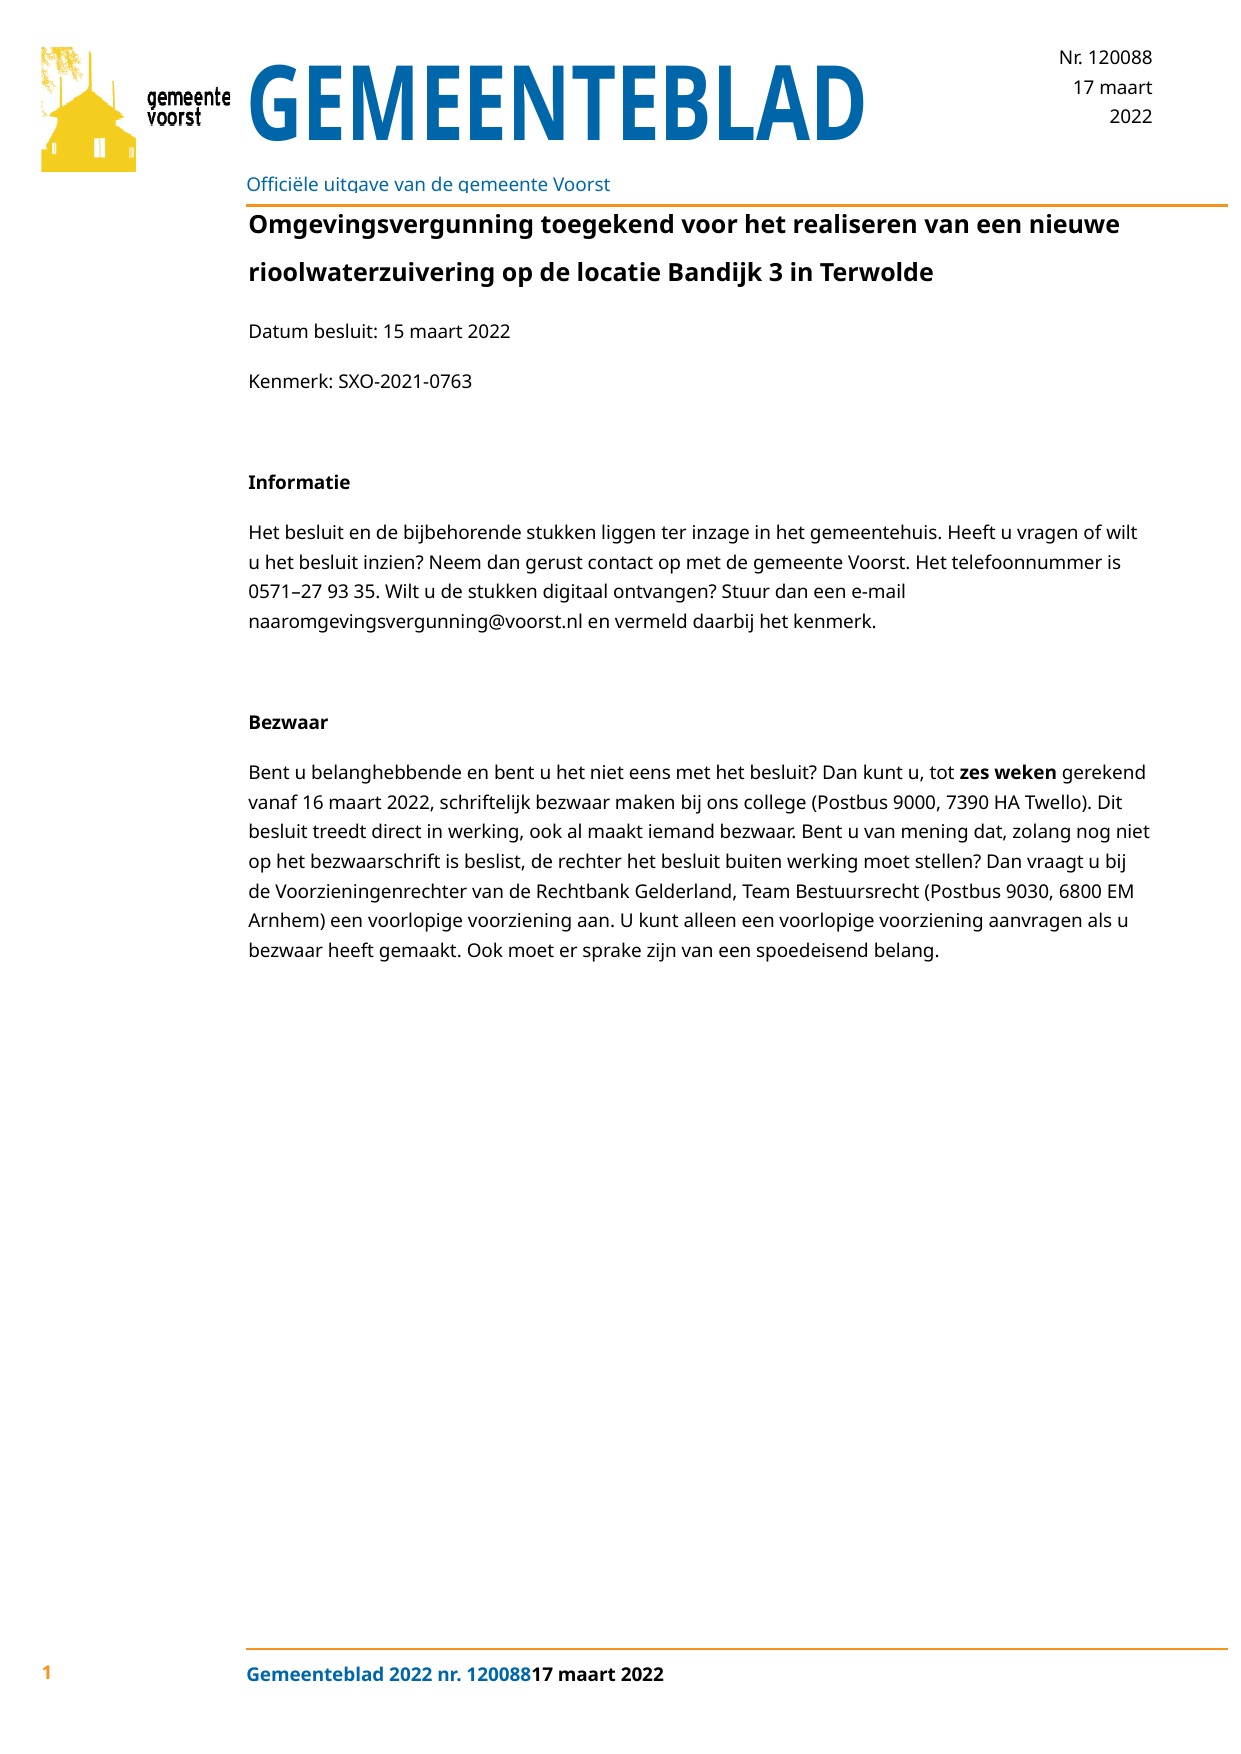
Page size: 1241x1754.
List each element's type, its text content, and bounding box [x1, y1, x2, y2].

picture [41, 47, 231, 172]
text Het besluit en de bijbehorende stukken liggen ter inzage in het gemeentehuis. Heeft u vragen of wilt u het besluit inzien? Neem dan gerust contact op met de gemeente Voorst. Het telefoonnummer is 0571–27 93 35. Wilt u de stukken digitaal ontvangen? Stuur dan een e-mail naaromgevingsvergunning@voorst.nl en vermeld daarbij het kenmerk. [248, 519, 1152, 634]
text Kenmerk: SXO-2021-0763 [248, 368, 1152, 394]
text Datum besluit: 15 maart 2022 [248, 318, 1152, 344]
text Omgevingsvergunning toegekend voor het realiseren van een nieuwe rioolwaterzuivering op de locatie Bandijk 3 in Terwolde [248, 207, 1152, 288]
text Bezwaar [248, 709, 1152, 735]
text Bent u belanghebbende en bent u het niet eens met het besluit? Dan kunt u, tot zes weken gerekend vanaf 16 maart 2022, schriftelijk bezwaar maken bij ons college (Postbus 9000, 7390 HA Twello). Dit besluit treedt direct in werking, ook al maakt iemand bezwaar. Bent u van mening dat, zolang nog niet op het bezwaarschrift is beslist, de rechter het besluit buiten werking moet stellen? Dan vraagt u bij de Voorzieningenrechter van de Rechtbank Gelderland, Team Bestuursrecht (Postbus 9030, 6800 EM Arnhem) een voorlopige voorziening aan. U kunt alleen een voorlopige voorziening aanvragen als u bezwaar heeft gemaakt. Ook moet er sprake zijn van een spoedeisend belang. [248, 759, 1152, 963]
text Informatie [248, 469, 1152, 495]
